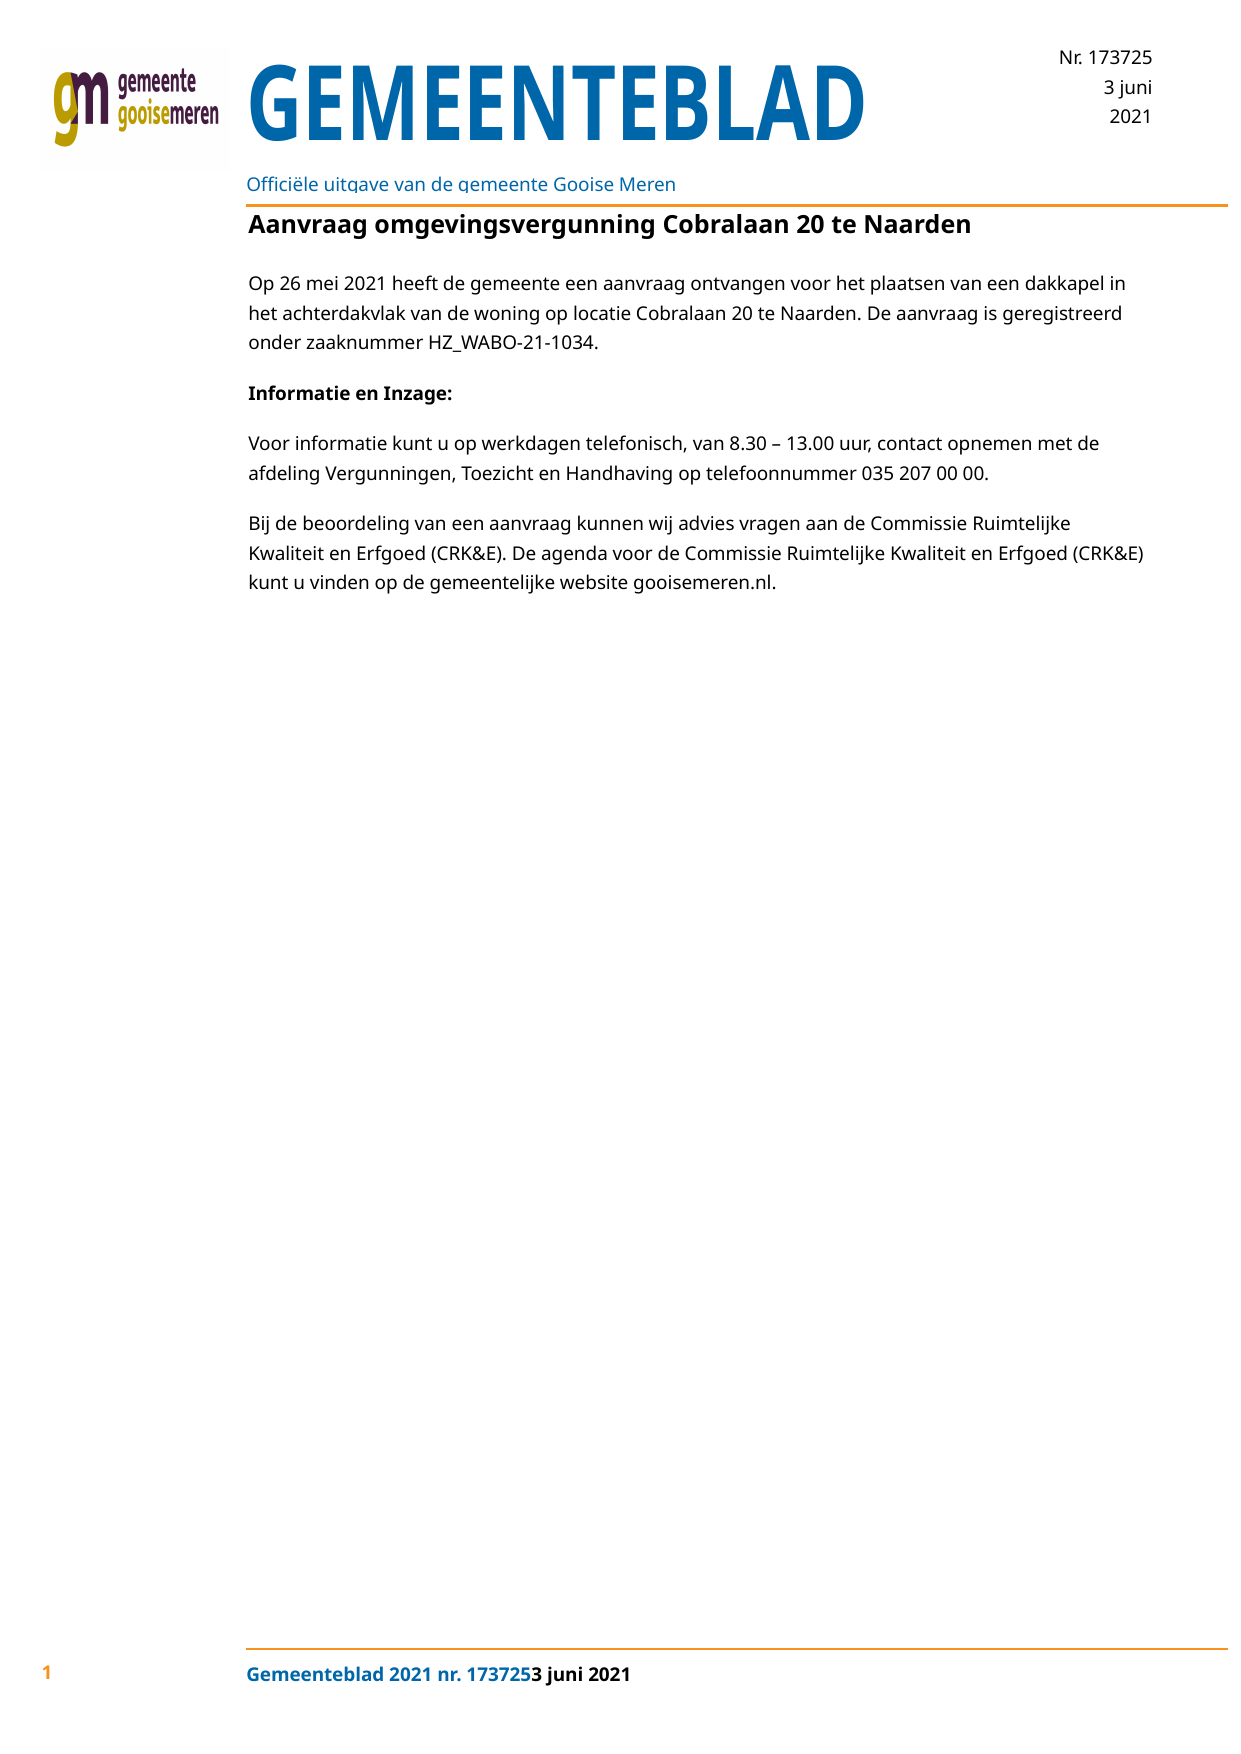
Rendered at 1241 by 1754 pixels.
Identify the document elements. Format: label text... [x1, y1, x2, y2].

text Op 26 mei 2021 heeft de gemeente een aanvraag ontvangen voor het plaatsen van een dakkapel in het achterdakvlak van de woning op locatie Cobralaan 20 te Naarden. De aanvraag is geregistreerd onder zaaknummer HZ_WABO-21-1034. [248, 270, 1152, 355]
text Informatie en Inzage: [248, 380, 1152, 406]
text Bij de beoordeling van een aanvraag kunnen wij advies vragen aan de Commissie Ruimtelijke Kwaliteit en Erfgoed (CRK&E). De agenda voor de Commissie Ruimtelijke Kwaliteit en Erfgoed (CRK&E) kunt u vinden op de gemeentelijke website gooisemeren.nl. [248, 510, 1152, 595]
picture [41, 47, 231, 172]
text Voor informatie kunt u op werkdagen telefonisch, van 8.30 – 13.00 uur, contact opnemen met de afdeling Vergunningen, Toezicht en Handhaving op telefoonnummer 035 207 00 00. [248, 430, 1152, 486]
text Aanvraag omgevingsvergunning Cobralaan 20 te Naarden [248, 207, 1152, 241]
